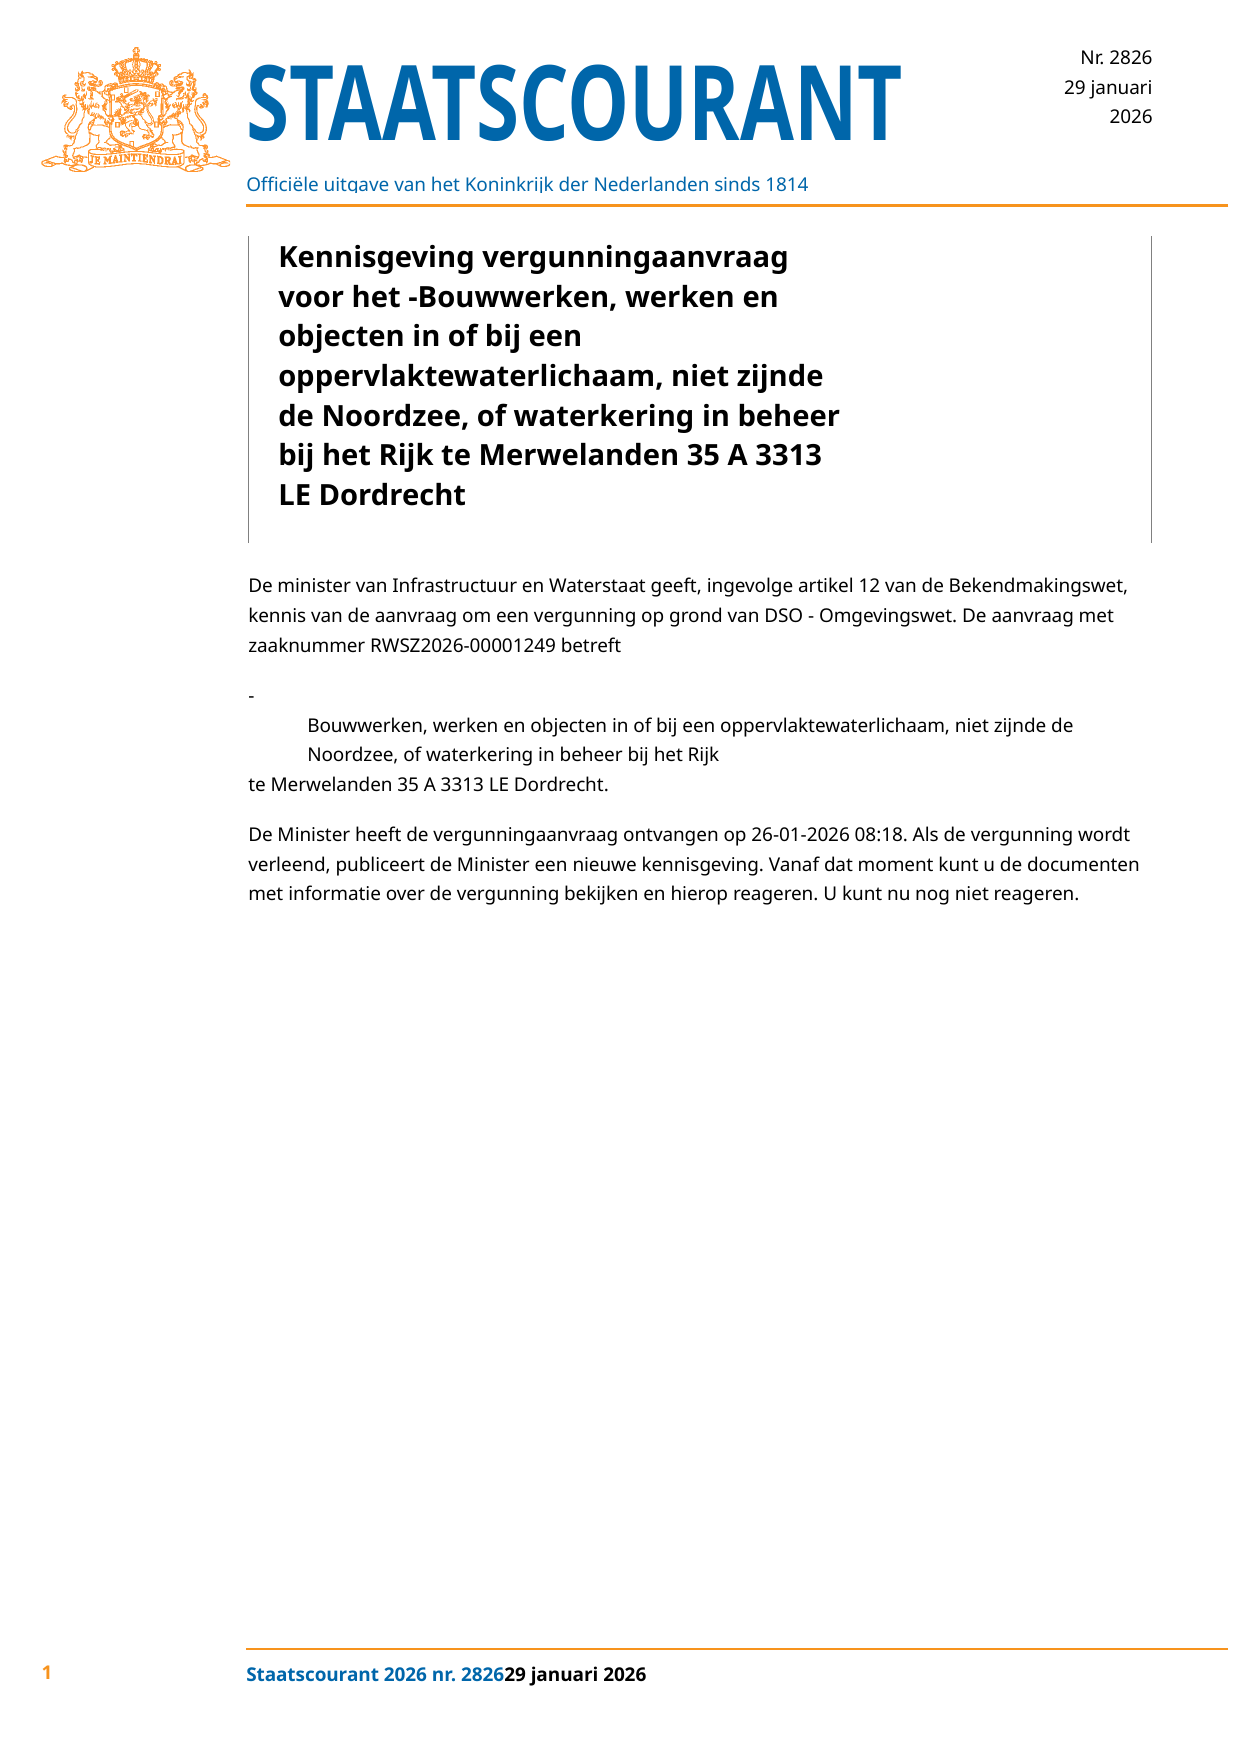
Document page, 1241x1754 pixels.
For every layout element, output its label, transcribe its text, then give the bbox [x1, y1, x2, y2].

list Bouwwerken, werken en objecten in of bij een oppervlaktewaterlichaam, niet zijnde de Noordzee, of waterkering in beheer bij het Rijk [248, 712, 1152, 767]
picture [41, 47, 231, 172]
table_header [1090, 236, 1151, 413]
table_header Kennisgeving vergunningaanvraag voor het -Bouwwerken, werken en objecten in of bij een oppervlaktewaterlichaam, niet zijnde de Noordzee, of waterkering in beheer bij het Rijk te Merwelanden 35 A 3313 LE Dordrecht [249, 236, 850, 543]
text De Minister heeft de vergunningaanvraag ontvangen op 26-01-2026 08:18. Als de vergunning wordt verleend, publiceert de Minister een nieuwe kennisgeving. Vanaf dat moment kunt u de documenten met informatie over de vergunning bekijken en hierop reageren. U kunt nu nog niet reageren. [248, 821, 1152, 906]
picture [912, 236, 1090, 414]
text De minister van Infrastructuur en Waterstaat geeft, ingevolge artikel 12 van de Bekendmakingswet, kennis van de aanvraag om een vergunning op grond van DSO - Omgevingswet. De aanvraag met zaaknummer RWSZ2026-00001249 betreft [248, 573, 1152, 658]
table_header [850, 236, 912, 413]
table_header [850, 414, 1151, 543]
text te Merwelanden 35 A 3313 LE Dordrecht. [248, 771, 1152, 797]
